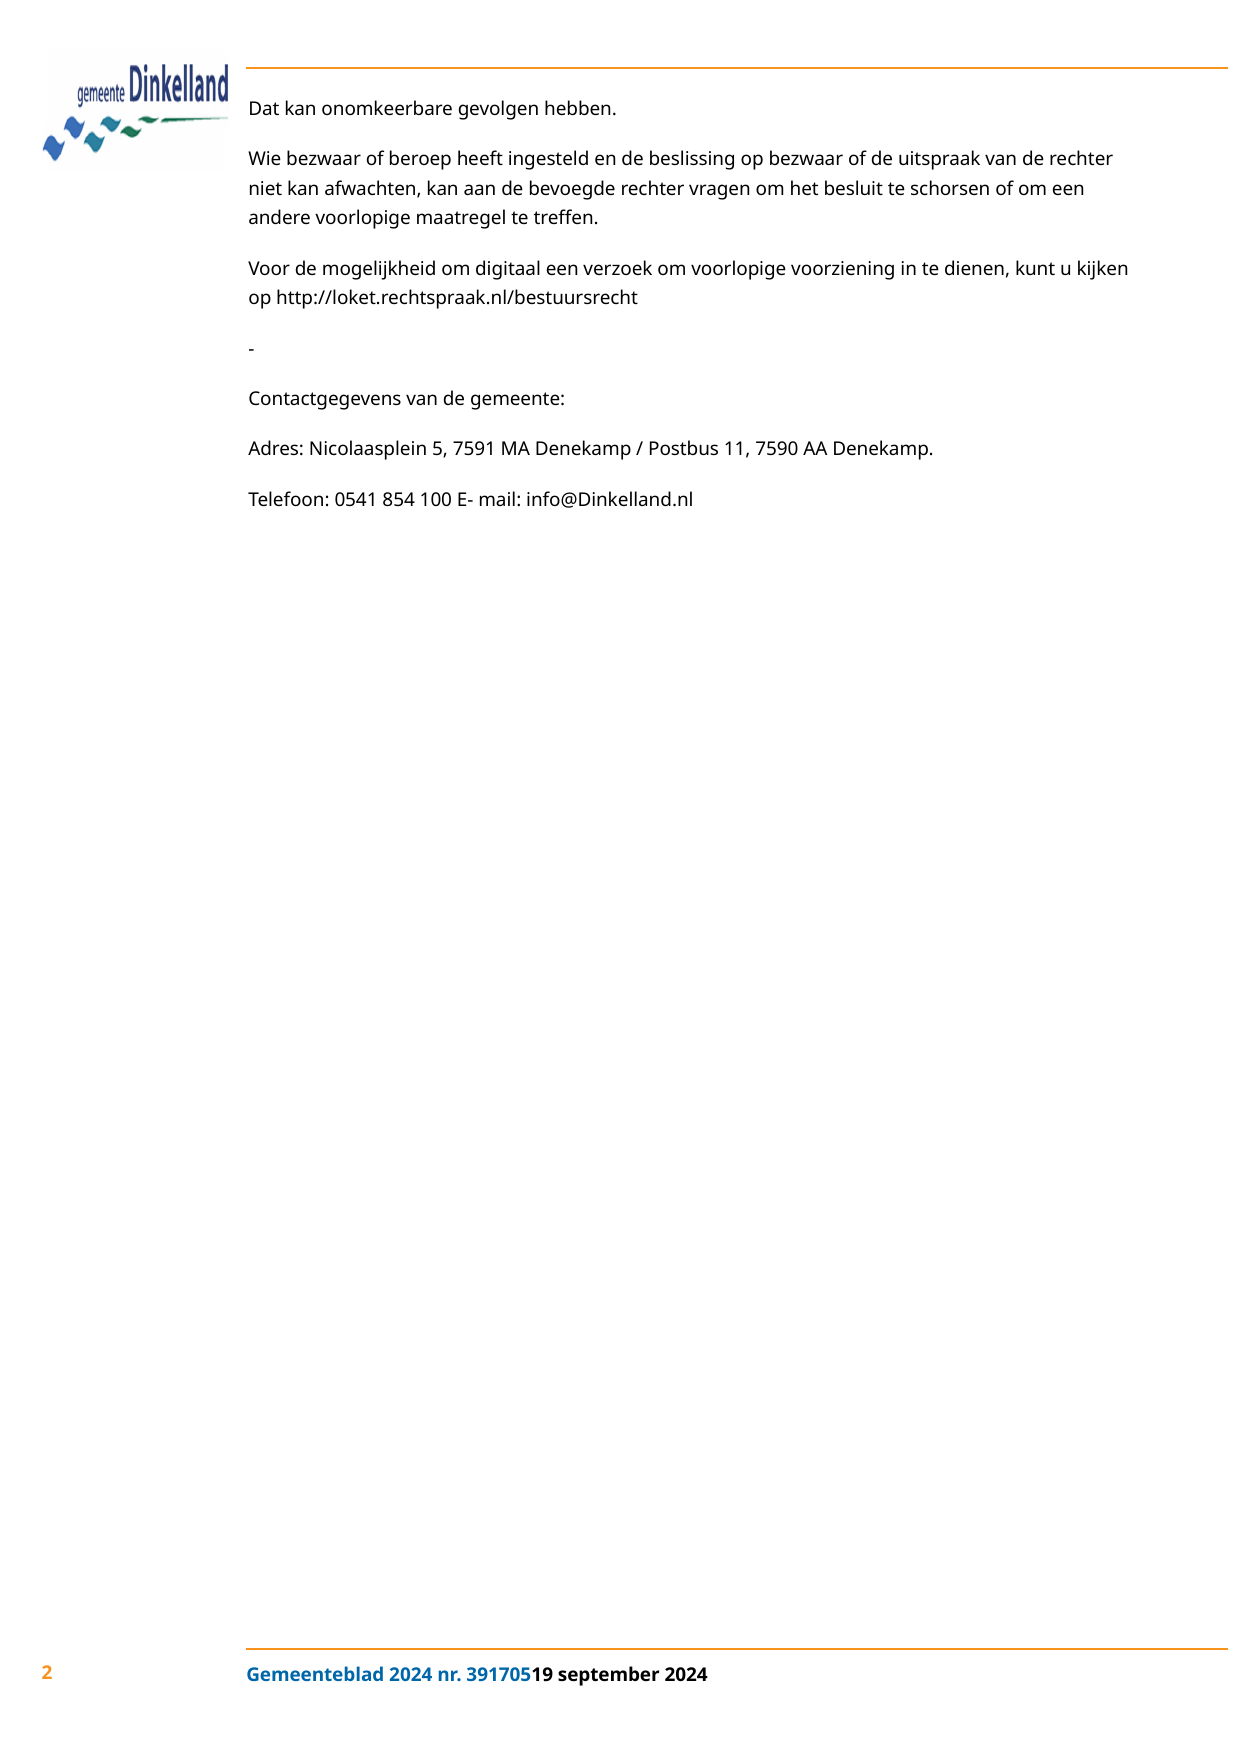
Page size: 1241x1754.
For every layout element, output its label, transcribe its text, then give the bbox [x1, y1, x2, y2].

text Voor de mogelijkheid om digitaal een verzoek om voorlopige voorziening in te dienen, kunt u kijken op http://loket.rechtspraak.nl/bestuursrecht [248, 255, 1152, 310]
text - [248, 335, 1152, 361]
text Wie bezwaar of beroep heeft ingesteld en de beslissing op bezwaar of de uitspraak van de rechter niet kan afwachten, kan aan de bevoegde rechter vragen om het besluit te schorsen of om een andere voorlopige maatregel te treffen. [248, 145, 1152, 230]
text Contactgegevens van de gemeente: [248, 385, 1152, 411]
text Telefoon: 0541 854 100 E- mail: info@Dinkelland.nl [248, 486, 1152, 512]
text Dat kan onomkeerbare gevolgen hebben. [248, 95, 1152, 121]
text Adres: Nicolaasplein 5, 7591 MA Denekamp / Postbus 11, 7590 AA Denekamp. [248, 436, 1152, 461]
picture [41, 47, 231, 172]
